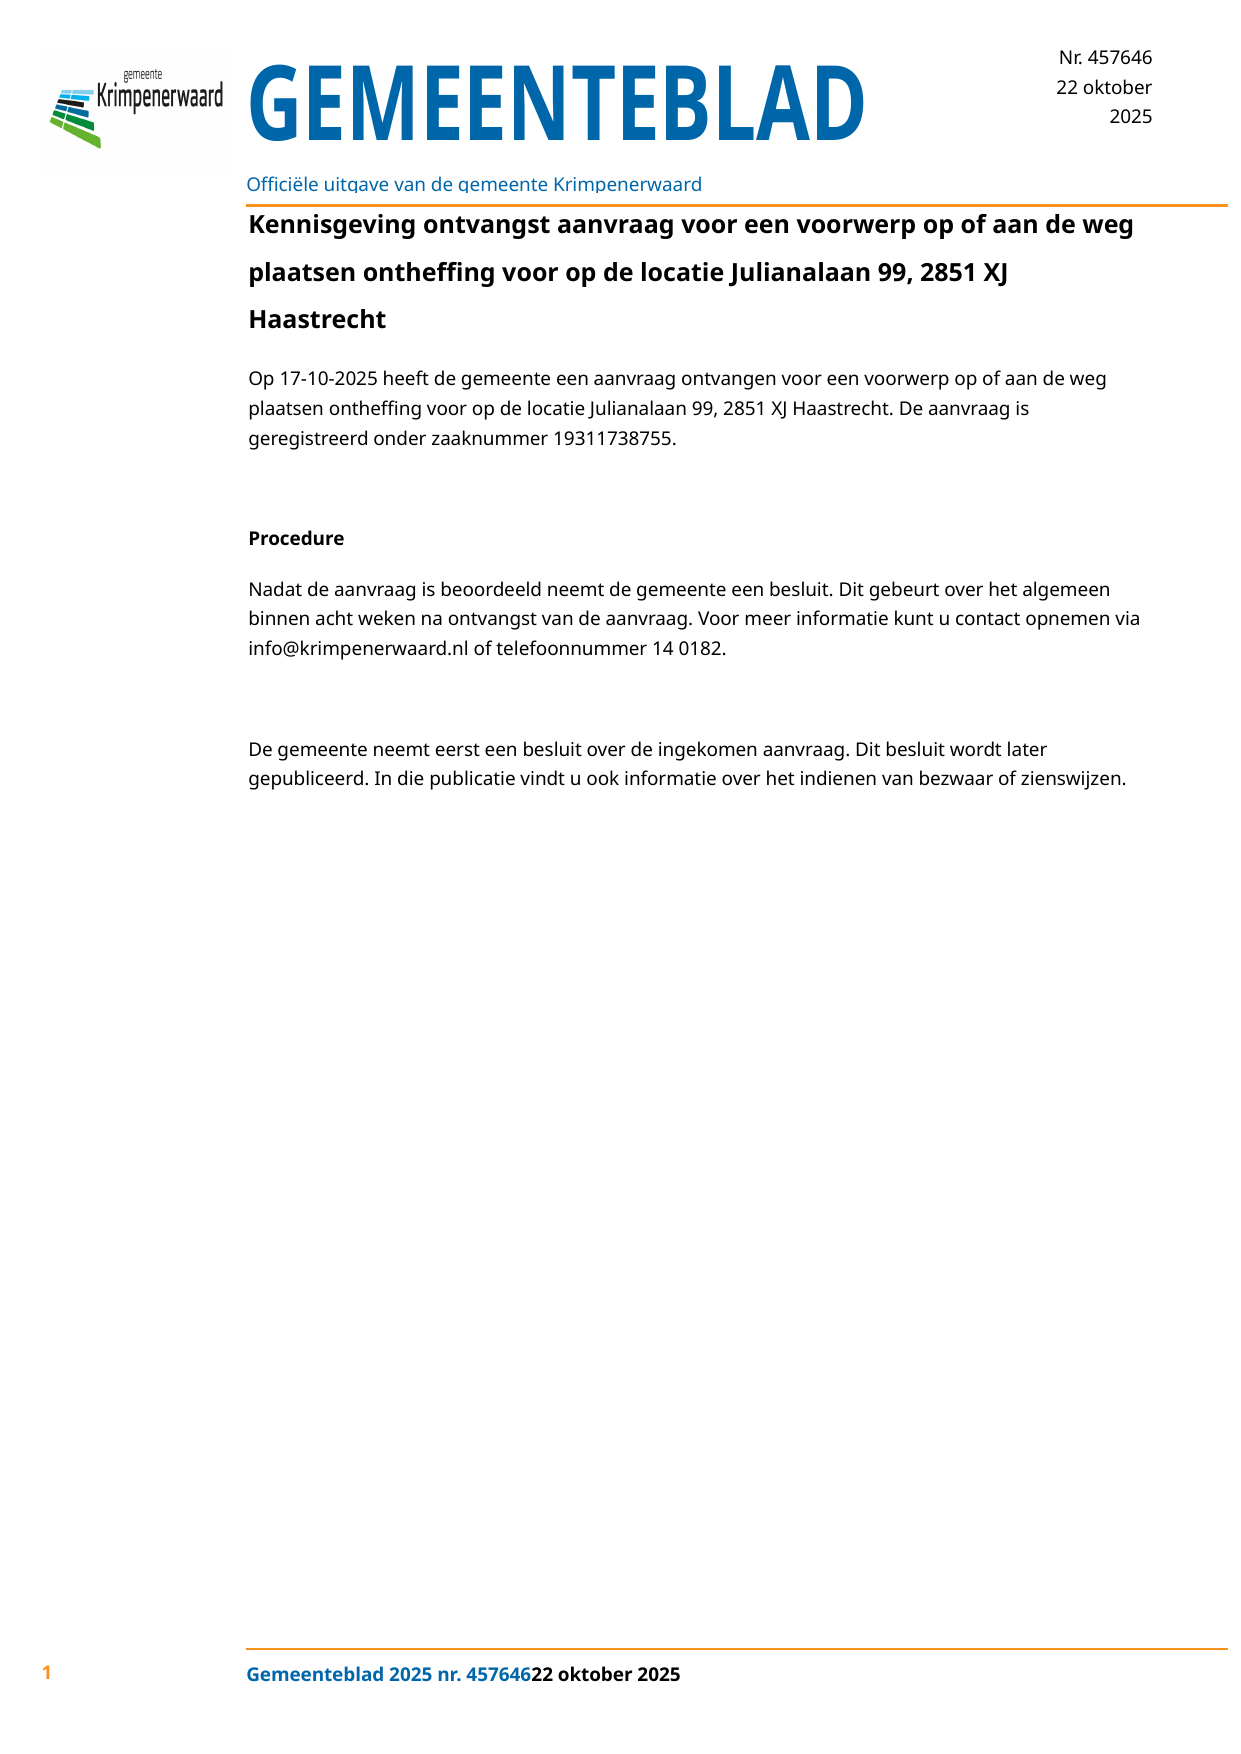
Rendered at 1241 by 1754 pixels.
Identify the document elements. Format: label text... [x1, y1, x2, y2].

text De gemeente neemt eerst een besluit over de ingekomen aanvraag. Dit besluit wordt later gepubliceerd. In die publicatie vindt u ook informatie over het indienen van bezwaar of zienswijzen. [248, 736, 1152, 791]
text Procedure [248, 526, 1152, 551]
text Kennisgeving ontvangst aanvraag voor een voorwerp op of aan de weg plaatsen ontheffing voor op de locatie Julianalaan 99, 2851 XJ Haastrecht [248, 207, 1152, 336]
text Op 17-10-2025 heeft de gemeente een aanvraag ontvangen voor een voorwerp op of aan de weg plaatsen ontheffing voor op de locatie Julianalaan 99, 2851 XJ Haastrecht. De aanvraag is geregistreerd onder zaaknummer 19311738755. [248, 366, 1152, 450]
picture [41, 47, 231, 172]
text Nadat de aanvraag is beoordeeld neemt de gemeente een besluit. Dit gebeurt over het algemeen binnen acht weken na ontvangst van de aanvraag. Voor meer informatie kunt u contact opnemen via info@krimpenerwaard.nl of telefoonnummer 14 0182. [248, 576, 1152, 661]
